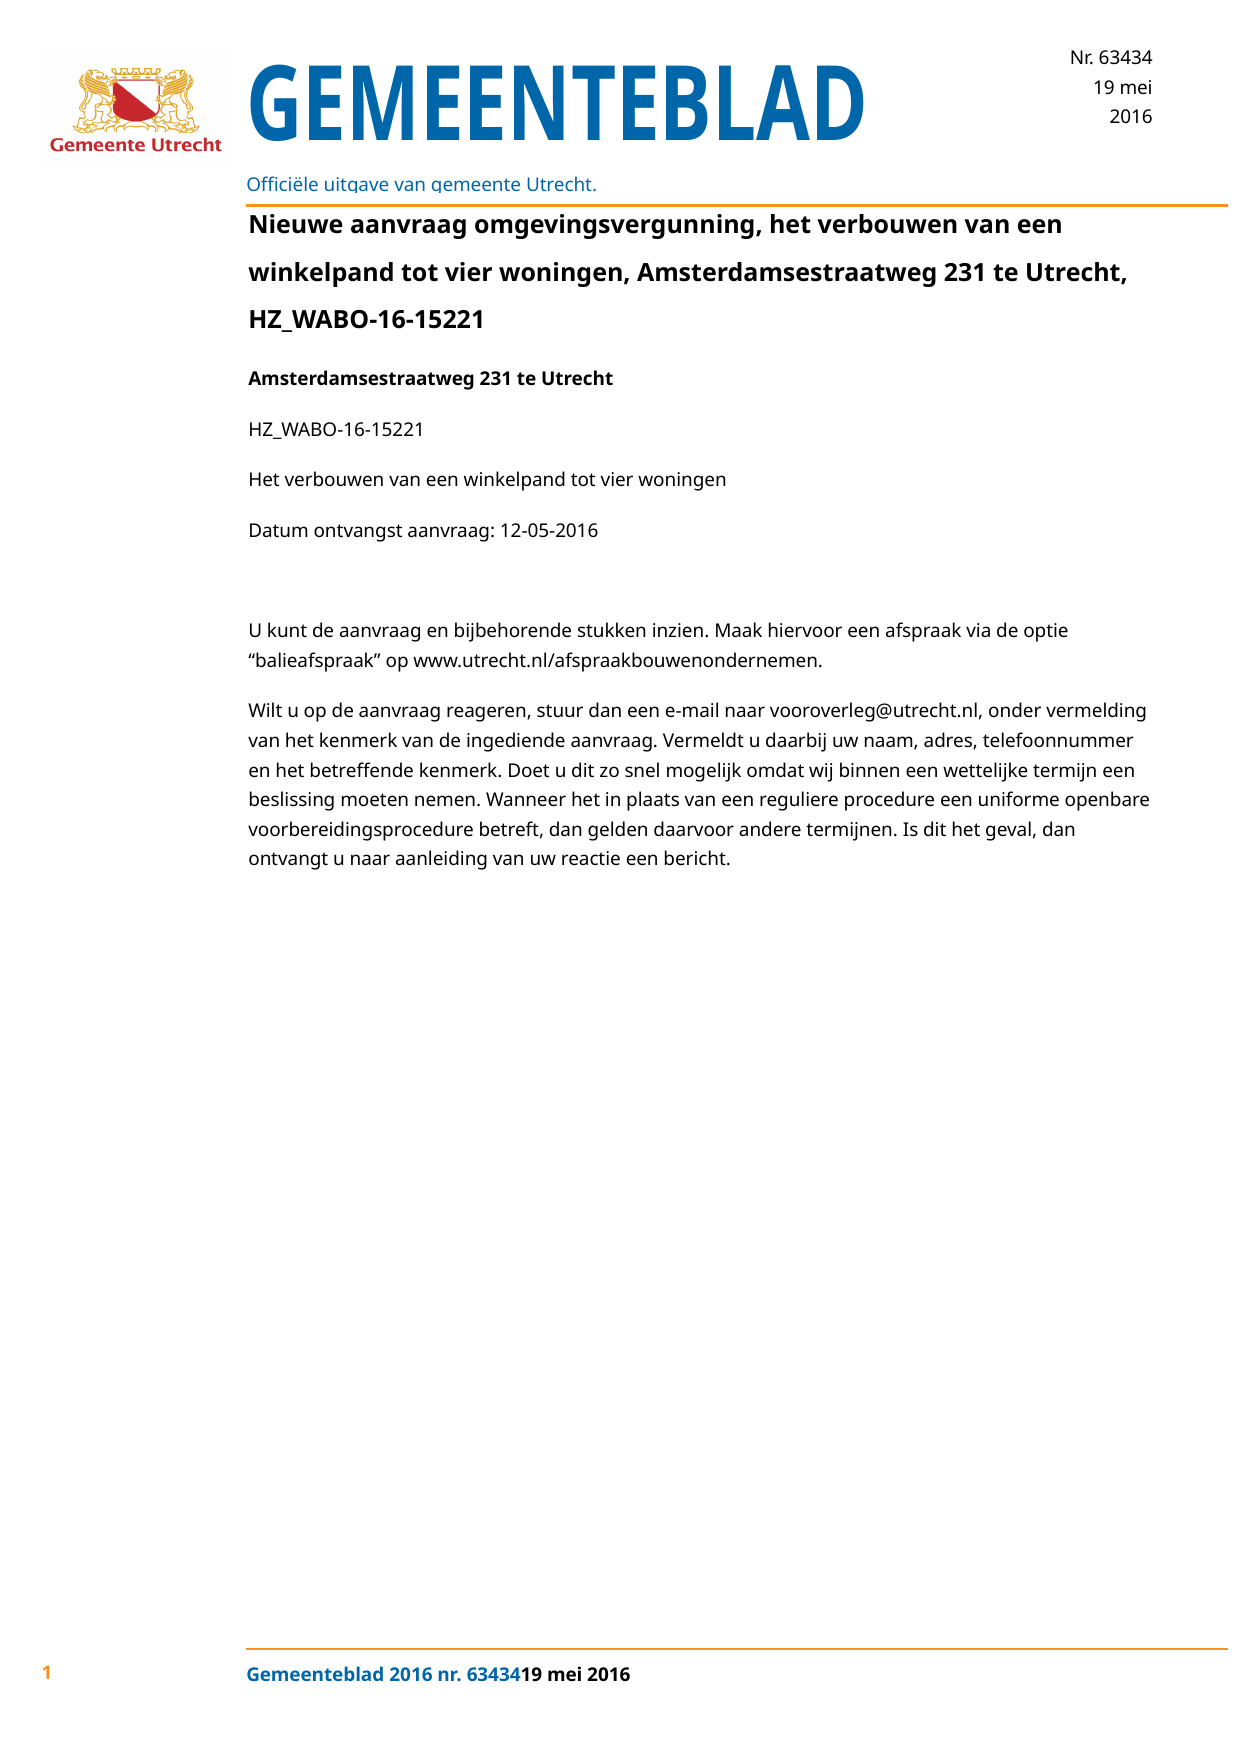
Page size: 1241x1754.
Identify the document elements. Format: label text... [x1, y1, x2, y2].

text HZ_WABO-16-15221 [248, 416, 1152, 442]
text Het verbouwen van een winkelpand tot vier woningen [248, 466, 1152, 492]
picture [41, 47, 231, 172]
text U kunt de aanvraag en bijbehorende stukken inzien. Maak hiervoor een afspraak via de optie “balieafspraak” op www.utrecht.nl/afspraakbouwenondernemen. [248, 618, 1152, 673]
text Nieuwe aanvraag omgevingsvergunning, het verbouwen van een winkelpand tot vier woningen, Amsterdamsestraatweg 231 te Utrecht, HZ_WABO-16-15221 [248, 207, 1152, 336]
text Wilt u op de aanvraag reageren, stuur dan een e-mail naar vooroverleg@utrecht.nl, onder vermelding van het kenmerk van de ingediende aanvraag. Vermeldt u daarbij uw naam, adres, telefoonnummer en het betreffende kenmerk. Doet u dit zo snel mogelijk omdat wij binnen een wettelijke termijn een beslissing moeten nemen. Wanneer het in plaats van een reguliere procedure een uniforme openbare voorbereidingsprocedure betreft, dan gelden daarvoor andere termijnen. Is dit het geval, dan ontvangt u naar aanleiding van uw reactie een bericht. [248, 698, 1152, 871]
text Datum ontvangst aanvraag: 12-05-2016 [248, 517, 1152, 542]
text Amsterdamsestraatweg 231 te Utrecht [248, 366, 1152, 391]
